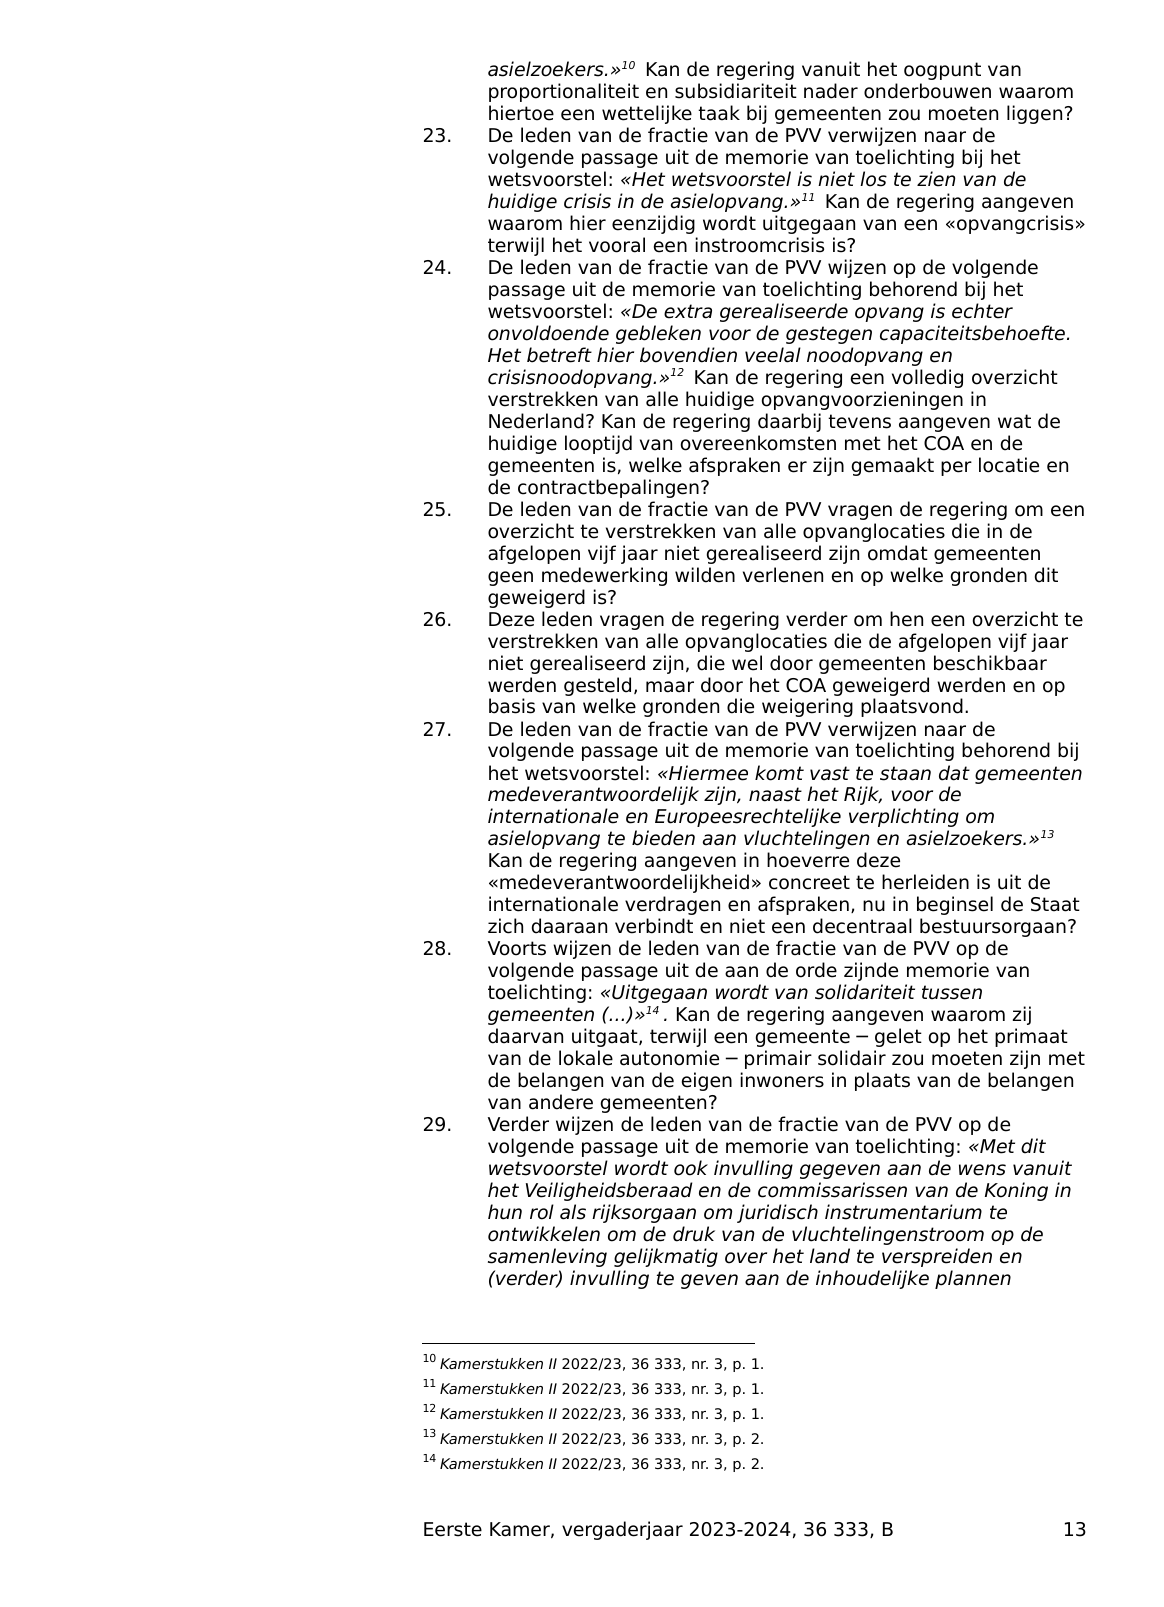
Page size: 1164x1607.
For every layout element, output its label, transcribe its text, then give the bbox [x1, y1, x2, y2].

text Kamerstukken II 2022/23, 36 333, nr. 3, p. 1. [422, 1352, 1087, 1374]
text Kamerstukken II 2022/23, 36 333, nr. 3, p. 2. [422, 1452, 1087, 1474]
text 28. Voorts wijzen de leden van de fractie van de PVV op de volgende passage uit de aan de orde zijnde memorie van toelichting: «Uitgegaan wordt van solidariteit tussen gemeenten (...)». Kan de regering aangeven waarom zij daarvan uitgaat, terwijl een gemeente ─ gelet op het primaat van de lokale autonomie ─ primair solidair zou moeten zijn met de belangen van de eigen inwoners in plaats van de belangen van andere gemeenten? [422, 938, 1087, 1114]
text 26. Deze leden vragen de regering verder om hen een overzicht te verstrekken van alle opvanglocaties die de afgelopen vijf jaar niet gerealiseerd zijn, die wel door gemeenten beschikbaar werden gesteld, maar door het COA geweigerd werden en op basis van welke gronden die weigering plaatsvond. [422, 608, 1087, 718]
text 24. De leden van de fractie van de PVV wijzen op de volgende passage uit de memorie van toelichting behorend bij het wetsvoorstel: «De extra gerealiseerde opvang is echter onvoldoende gebleken voor de gestegen capaciteitsbehoefte. Het betreft hier bovendien veelal noodopvang en crisisnoodopvang.» Kan de regering een volledig overzicht verstrekken van alle huidige opvangvoorzieningen in Nederland? Kan de regering daarbij tevens aangeven wat de huidige looptijd van overeenkomsten met het COA en de gemeenten is, welke afspraken er zijn gemaakt per locatie en de contractbepalingen? [422, 257, 1087, 499]
text 25. De leden van de fractie van de PVV vragen de regering om een overzicht te verstrekken van alle opvanglocaties die in de afgelopen vijf jaar niet gerealiseerd zijn omdat gemeenten geen medewerking wilden verlenen en op welke gronden dit geweigerd is? [422, 499, 1087, 608]
text 29. Verder wijzen de leden van de fractie van de PVV op de volgende passage uit de memorie van toelichting: «Met dit wetsvoorstel wordt ook invulling gegeven aan de wens vanuit het Veiligheidsberaad en de commissarissen van de Koning in hun rol als rijksorgaan om juridisch instrumentarium te ontwikkelen om de druk van de vluchtelingenstroom op de samenleving gelijkmatig over het land te verspreiden en (verder) invulling te geven aan de inhoudelijke plannen [422, 1114, 1087, 1290]
text 27. De leden van de fractie van de PVV verwijzen naar de volgende passage uit de memorie van toelichting behorend bij het wetsvoorstel: «Hiermee komt vast te staan dat gemeenten medeverantwoordelijk zijn, naast het Rijk, voor de internationale en Europeesrechtelijke verplichting om asielopvang te bieden aan vluchtelingen en asielzoekers.» Kan de regering aangeven in hoeverre deze «medeverantwoordelijkheid» concreet te herleiden is uit de internationale verdragen en afspraken, nu in beginsel de Staat zich daaraan verbindt en niet een decentraal bestuursorgaan? [422, 718, 1087, 938]
text Kamerstukken II 2022/23, 36 333, nr. 3, p. 1. [422, 1377, 1087, 1399]
text asielzoekers.» Kan de regering vanuit het oogpunt van proportionaliteit en subsidiariteit nader onderbouwen waarom hiertoe een wettelijke taak bij gemeenten zou moeten liggen? [422, 59, 1087, 125]
text Kamerstukken II 2022/23, 36 333, nr. 3, p. 2. [422, 1427, 1087, 1449]
text 23. De leden van de fractie van de PVV verwijzen naar de volgende passage uit de memorie van toelichting bij het wetsvoorstel: «Het wetsvoorstel is niet los te zien van de huidige crisis in de asielopvang.» Kan de regering aangeven waarom hier eenzijdig wordt uitgegaan van een «opvangcrisis» terwijl het vooral een instroomcrisis is? [422, 125, 1087, 257]
text Kamerstukken II 2022/23, 36 333, nr. 3, p. 1. [422, 1402, 1087, 1424]
